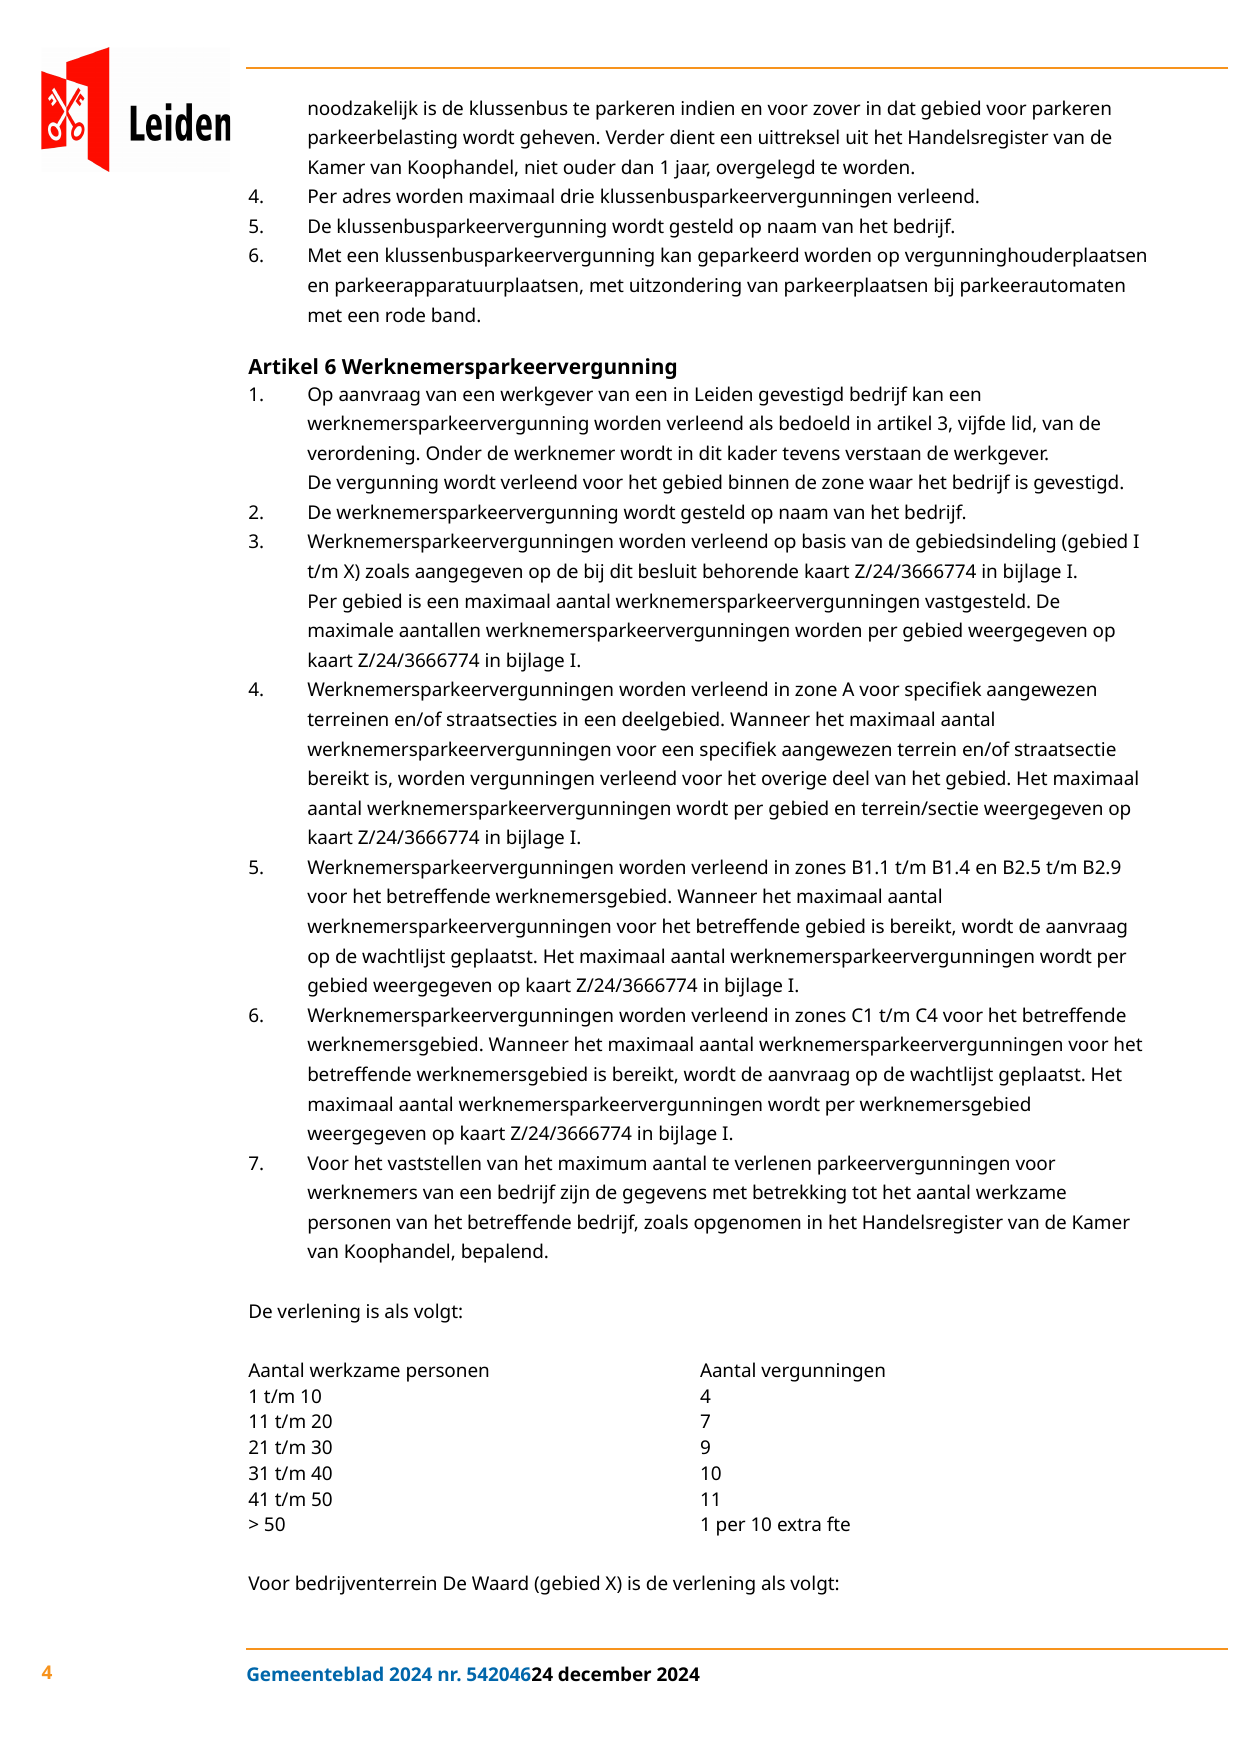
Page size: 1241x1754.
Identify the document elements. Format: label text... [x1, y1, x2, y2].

table_cell 41 t/m 50 [248, 1486, 700, 1511]
list noodzakelijk is de klussenbus te parkeren indien en voor zover in dat gebied voor parkeren parkeerbelasting wordt geheven. Verder dient een uittreksel uit het Handelsregister van de Kamer van Koophandel, niet ouder dan 1 jaar, overgelegd te worden. [248, 95, 1152, 180]
list De vergunning wordt verleend voor het gebied binnen de zone waar het bedrijf is gevestigd. [248, 469, 1152, 495]
list Werknemersparkeervergunningen worden verleend in zones B1.1 t/m B1.4 en B2.5 t/m B2.9 voor het betreffende werknemersgebied. Wanneer het maximaal aantal werknemersparkeervergunningen voor het betreffende gebied is bereikt, wordt de aanvraag op de wachtlijst geplaatst. Het maximaal aantal werknemersparkeervergunningen wordt per gebied weergegeven op kaart Z/24/3666774 in bijlage I. [248, 854, 1152, 998]
table_cell 11 [700, 1486, 1152, 1511]
list Per adres worden maximaal drie klussenbusparkeervergunningen verleend. [248, 183, 1152, 209]
list Per gebied is een maximaal aantal werknemersparkeervergunningen vastgesteld. De maximale aantallen werknemersparkeervergunningen worden per gebied weergegeven op kaart Z/24/3666774 in bijlage I. [248, 588, 1152, 673]
list Met een klussenbusparkeervergunning kan geparkeerd worden op vergunninghouderplaatsen en parkeerapparatuurplaatsen, met uitzondering van parkeerplaatsen bij parkeerautomaten met een rode band. [248, 243, 1152, 328]
table_header Aantal werkzame personen [248, 1357, 700, 1383]
table_cell > 50 [248, 1511, 700, 1537]
table_cell 4 [700, 1383, 1152, 1408]
table_cell 1 per 10 extra fte [700, 1511, 1152, 1537]
picture [41, 47, 231, 172]
list Werknemersparkeervergunningen worden verleend op basis van de gebiedsindeling (gebied I t/m X) zoals aangegeven op de bij dit besluit behorende kaart Z/24/3666774 in bijlage I. [248, 529, 1152, 584]
table_cell 21 t/m 30 [248, 1434, 700, 1460]
list De klussenbusparkeervergunning wordt gesteld op naam van het bedrijf. [248, 213, 1152, 239]
table_cell 10 [700, 1460, 1152, 1486]
table_cell 1 t/m 10 [248, 1383, 700, 1408]
text De verlening is als volgt: [248, 1298, 1152, 1323]
text Artikel 6 Werknemersparkeervergunning [248, 352, 1152, 381]
text Voor bedrijventerrein De Waard (gebied X) is de verlening als volgt: [248, 1570, 1152, 1596]
list De werknemersparkeervergunning wordt gesteld op naam van het bedrijf. [248, 499, 1152, 525]
table_cell 9 [700, 1434, 1152, 1460]
table_cell 11 t/m 20 [248, 1409, 700, 1434]
table_header Aantal vergunningen [700, 1357, 1152, 1383]
list Werknemersparkeervergunningen worden verleend in zones C1 t/m C4 voor het betreffende werknemersgebied. Wanneer het maximaal aantal werknemersparkeervergunningen voor het betreffende werknemersgebied is bereikt, wordt de aanvraag op de wachtlijst geplaatst. Het maximaal aantal werknemersparkeervergunningen wordt per werknemersgebied weergegeven op kaart Z/24/3666774 in bijlage I. [248, 1002, 1152, 1146]
table_cell 31 t/m 40 [248, 1460, 700, 1486]
list Voor het vaststellen van het maximum aantal te verlenen parkeervergunningen voor werknemers van een bedrijf zijn de gegevens met betrekking tot het aantal werkzame personen van het betreffende bedrijf, zoals opgenomen in het Handelsregister van de Kamer van Koophandel, bepalend. [248, 1150, 1152, 1264]
table_cell 7 [700, 1409, 1152, 1434]
list Op aanvraag van een werkgever van een in Leiden gevestigd bedrijf kan een werknemersparkeervergunning worden verleend als bedoeld in artikel 3, vijfde lid, van de verordening. Onder de werknemer wordt in dit kader tevens verstaan de werkgever. [248, 381, 1152, 466]
list Werknemersparkeervergunningen worden verleend in zone A voor specifiek aangewezen terreinen en/of straatsecties in een deelgebied. Wanneer het maximaal aantal werknemersparkeervergunningen voor een specifiek aangewezen terrein en/of straatsectie bereikt is, worden vergunningen verleend voor het overige deel van het gebied. Het maximaal aantal werknemersparkeervergunningen wordt per gebied en terrein/sectie weergegeven op kaart Z/24/3666774 in bijlage I. [248, 677, 1152, 850]
